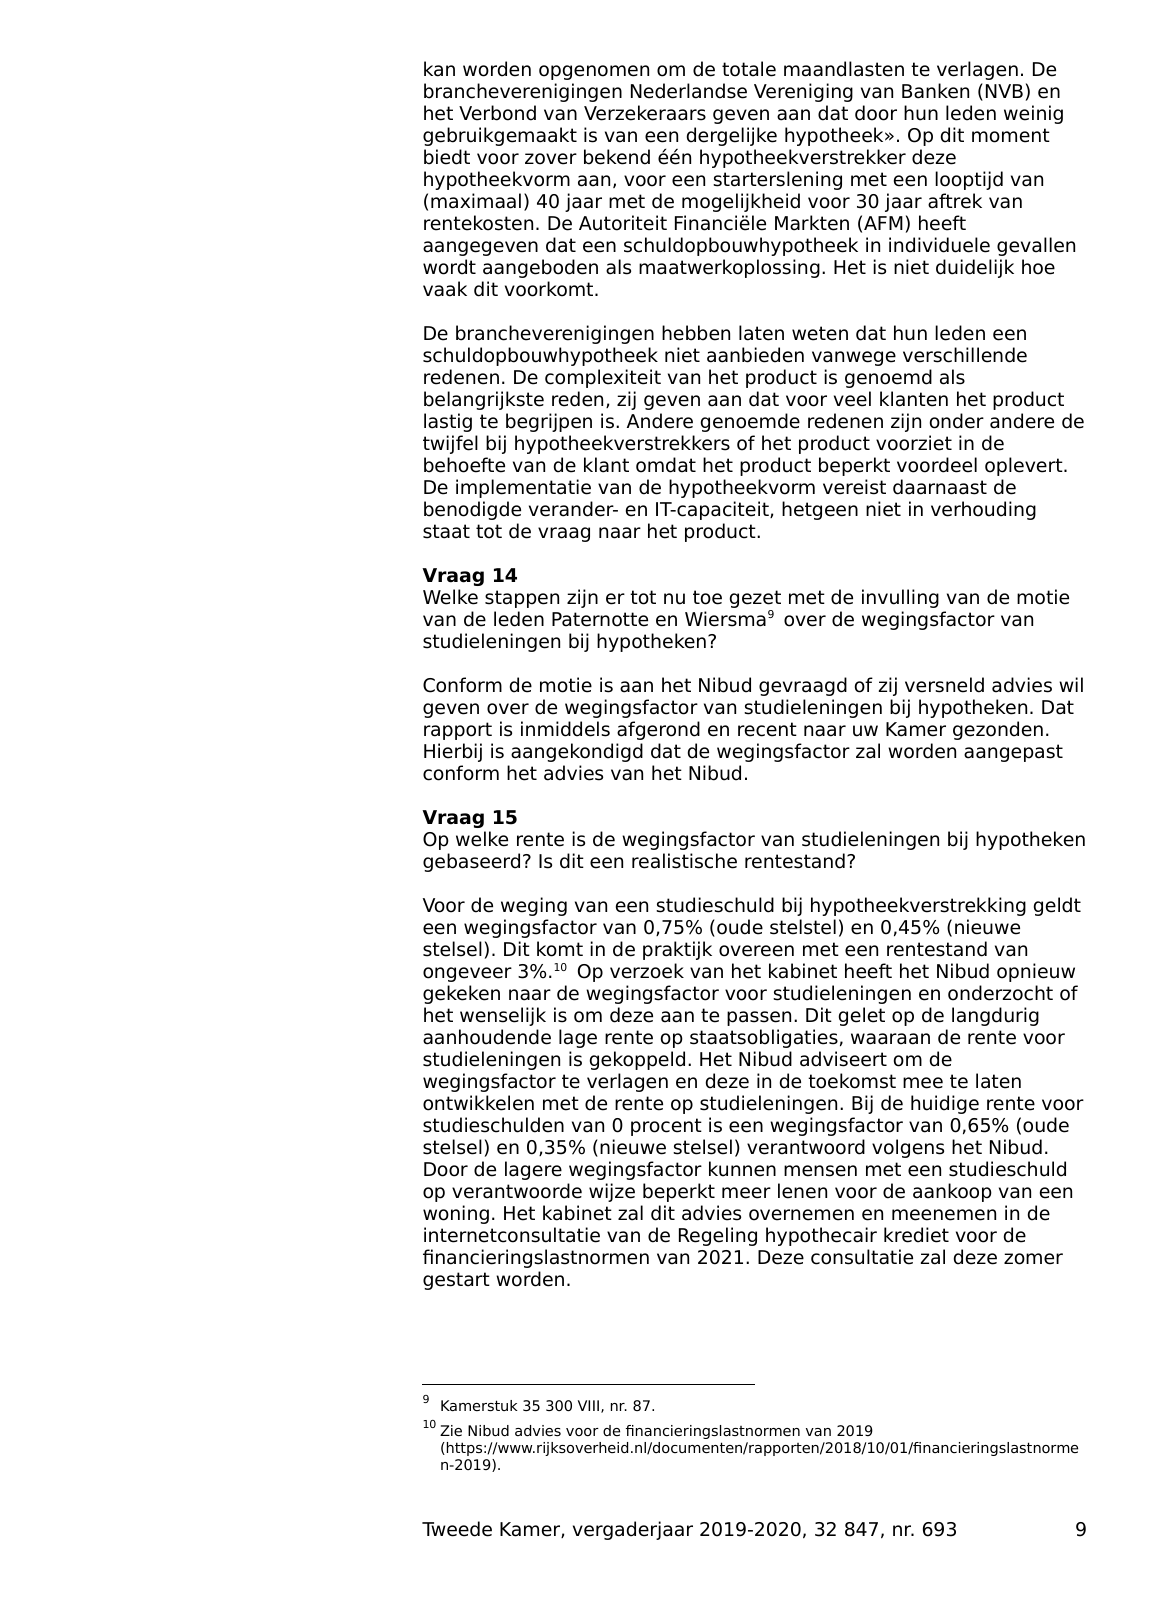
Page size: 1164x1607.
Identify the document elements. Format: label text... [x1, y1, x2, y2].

text De brancheverenigingen hebben laten weten dat hun leden een schuldopbouwhypotheek niet aanbieden vanwege verschillende redenen. De complexiteit van het product is genoemd als belangrijkste reden, zij geven aan dat voor veel klanten het product lastig te begrijpen is. Andere genoemde redenen zijn onder andere de twijfel bij hypotheekverstrekkers of het product voorziet in de behoefte van de klant omdat het product beperkt voordeel oplevert. De implementatie van de hypotheekvorm vereist daarnaast de benodigde verander- en IT-capaciteit, hetgeen niet in verhouding staat tot de vraag naar het product. [422, 323, 1087, 543]
subtitle Vraag 14 [422, 565, 1087, 587]
text Welke stappen zijn er tot nu toe gezet met de invulling van de motie van de leden Paternotte en Wiersma over de wegingsfactor van studieleningen bij hypotheken? [422, 587, 1087, 653]
text Conform de motie is aan het Nibud gevraagd of zij versneld advies wil geven over de wegingsfactor van studieleningen bij hypotheken. Dat rapport is inmiddels afgerond en recent naar uw Kamer gezonden. Hierbij is aangekondigd dat de wegingsfactor zal worden aangepast conform het advies van het Nibud. [422, 675, 1087, 785]
subtitle Vraag 15 [422, 807, 1087, 829]
text Zie Nibud advies voor de financieringslastnormen van 2019 (https://www.rijksoverheid.nl/documenten/rapporten/2018/10/01/financieringslastnormen-2019). [422, 1418, 1087, 1474]
text Op welke rente is de wegingsfactor van studieleningen bij hypotheken gebaseerd? Is dit een realistische rentestand? [422, 829, 1087, 873]
text Voor de weging van een studieschuld bij hypotheekverstrekking geldt een wegingsfactor van 0,75% (oude stelstel) en 0,45% (nieuwe stelsel). Dit komt in de praktijk overeen met een rentestand van ongeveer 3%. Op verzoek van het kabinet heeft het Nibud opnieuw gekeken naar de wegingsfactor voor studieleningen en onderzocht of het wenselijk is om deze aan te passen. Dit gelet op de langdurig aanhoudende lage rente op staatsobligaties, waaraan de rente voor studieleningen is gekoppeld. Het Nibud adviseert om de wegingsfactor te verlagen en deze in de toekomst mee te laten ontwikkelen met de rente op studieleningen. Bij de huidige rente voor studieschulden van 0 procent is een wegingsfactor van 0,65% (oude stelsel) en 0,35% (nieuwe stelsel) verantwoord volgens het Nibud. Door de lagere wegingsfactor kunnen mensen met een studieschuld op verantwoorde wijze beperkt meer lenen voor de aankoop van een woning. Het kabinet zal dit advies overnemen en meenemen in de internetconsultatie van de Regeling hypothecair krediet voor de financieringslastnormen van 2021. Deze consultatie zal deze zomer gestart worden. [422, 895, 1087, 1291]
text Kamerstuk 35 300 VIII, nr. 87. [422, 1393, 1087, 1416]
text kan worden opgenomen om de totale maandlasten te verlagen. De brancheverenigingen Nederlandse Vereniging van Banken (NVB) en het Verbond van Verzekeraars geven aan dat door hun leden weinig gebruikgemaakt is van een dergelijke hypotheek». Op dit moment biedt voor zover bekend één hypotheekverstrekker deze hypotheekvorm aan, voor een starterslening met een looptijd van (maximaal) 40 jaar met de mogelijkheid voor 30 jaar aftrek van rentekosten. De Autoriteit Financiële Markten (AFM) heeft aangegeven dat een schuldopbouwhypotheek in individuele gevallen wordt aangeboden als maatwerkoplossing. Het is niet duidelijk hoe vaak dit voorkomt. [422, 59, 1087, 301]
